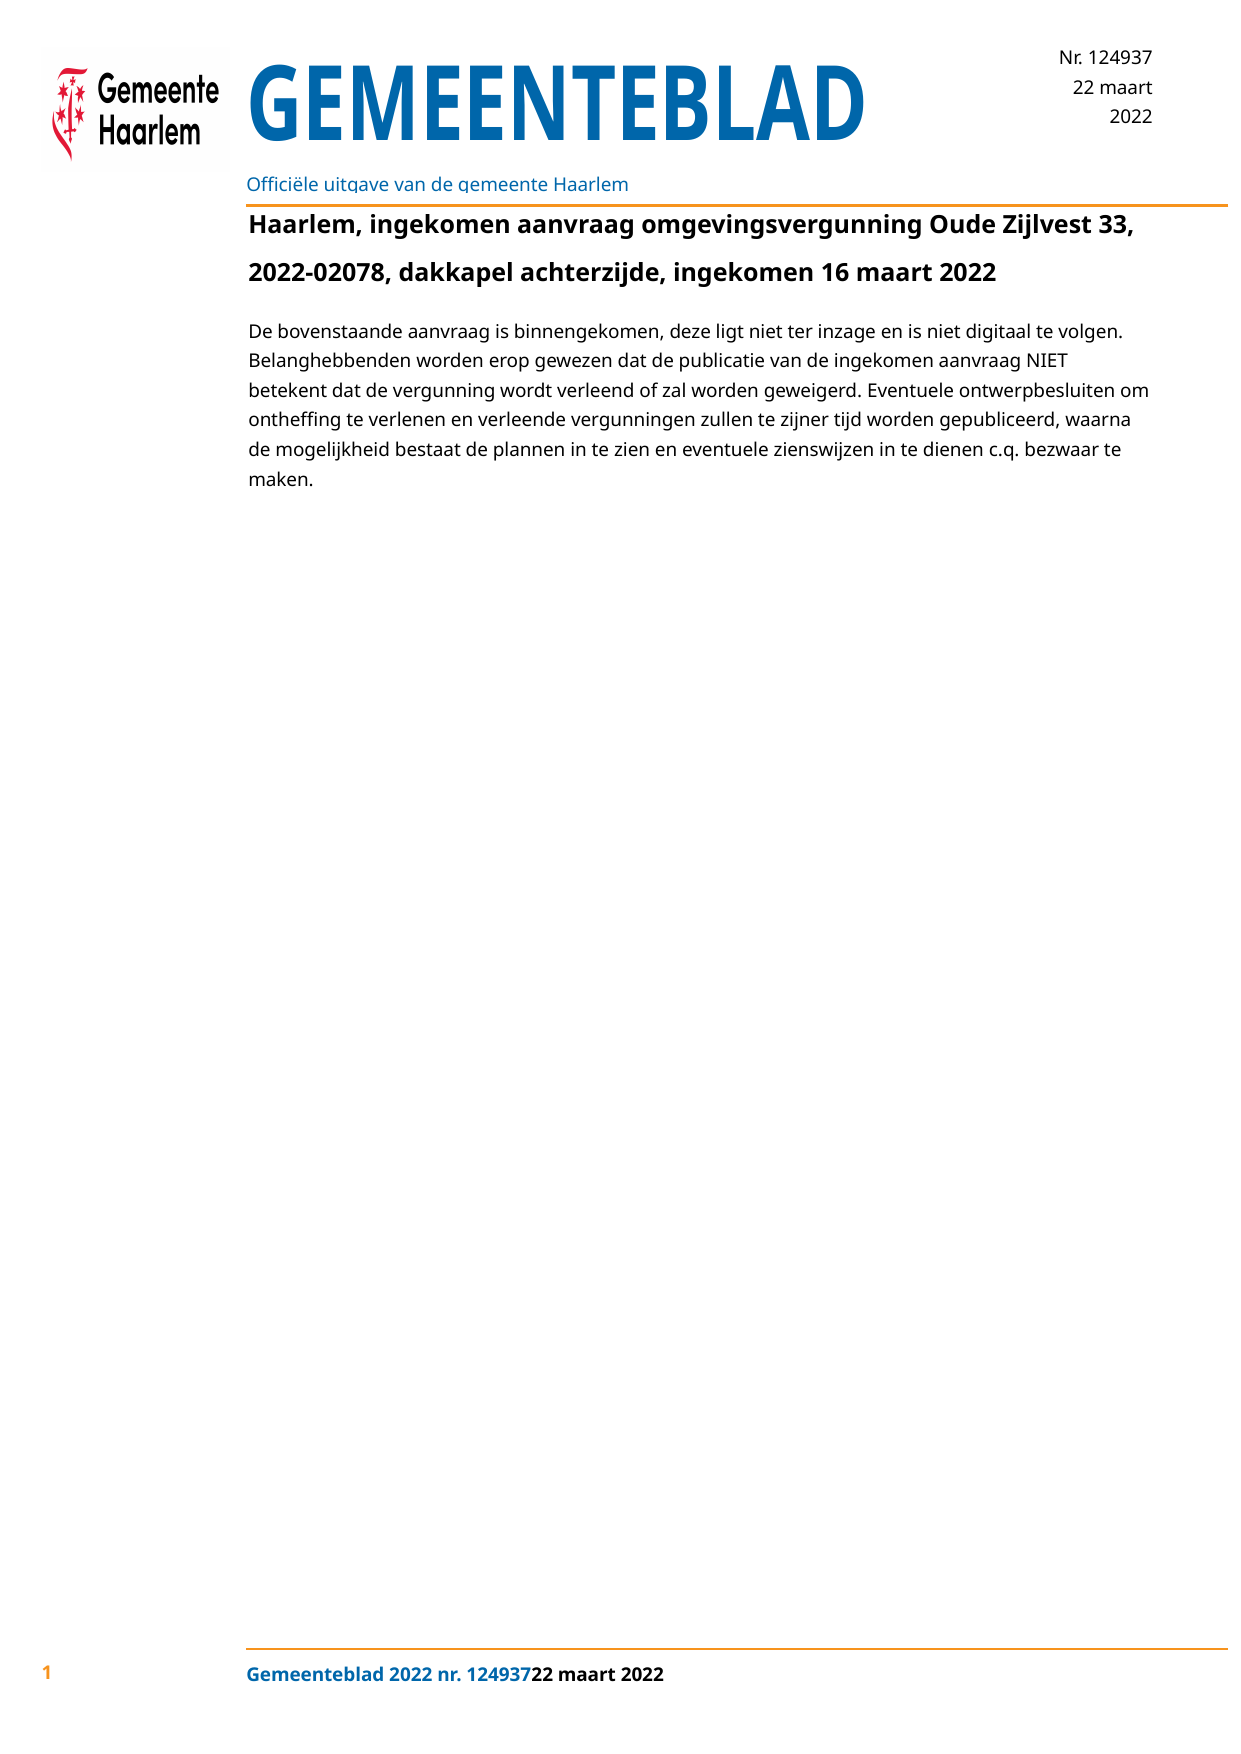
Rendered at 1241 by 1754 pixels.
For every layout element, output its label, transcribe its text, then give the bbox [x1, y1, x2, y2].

text Haarlem, ingekomen aanvraag omgevingsvergunning Oude Zijlvest 33, 2022-02078, dakkapel achterzijde, ingekomen 16 maart 2022 [248, 207, 1152, 288]
text De bovenstaande aanvraag is binnengekomen, deze ligt niet ter inzage en is niet digitaal te volgen. Belanghebbenden worden erop gewezen dat de publicatie van de ingekomen aanvraag NIET betekent dat de vergunning wordt verleend of zal worden geweigerd. Eventuele ontwerpbesluiten om ontheffing te verlenen en verleende vergunningen zullen te zijner tijd worden gepubliceerd, waarna de mogelijkheid bestaat de plannen in te zien en eventuele zienswijzen in te dienen c.q. bezwaar te maken. [248, 318, 1152, 492]
picture [41, 47, 231, 172]
